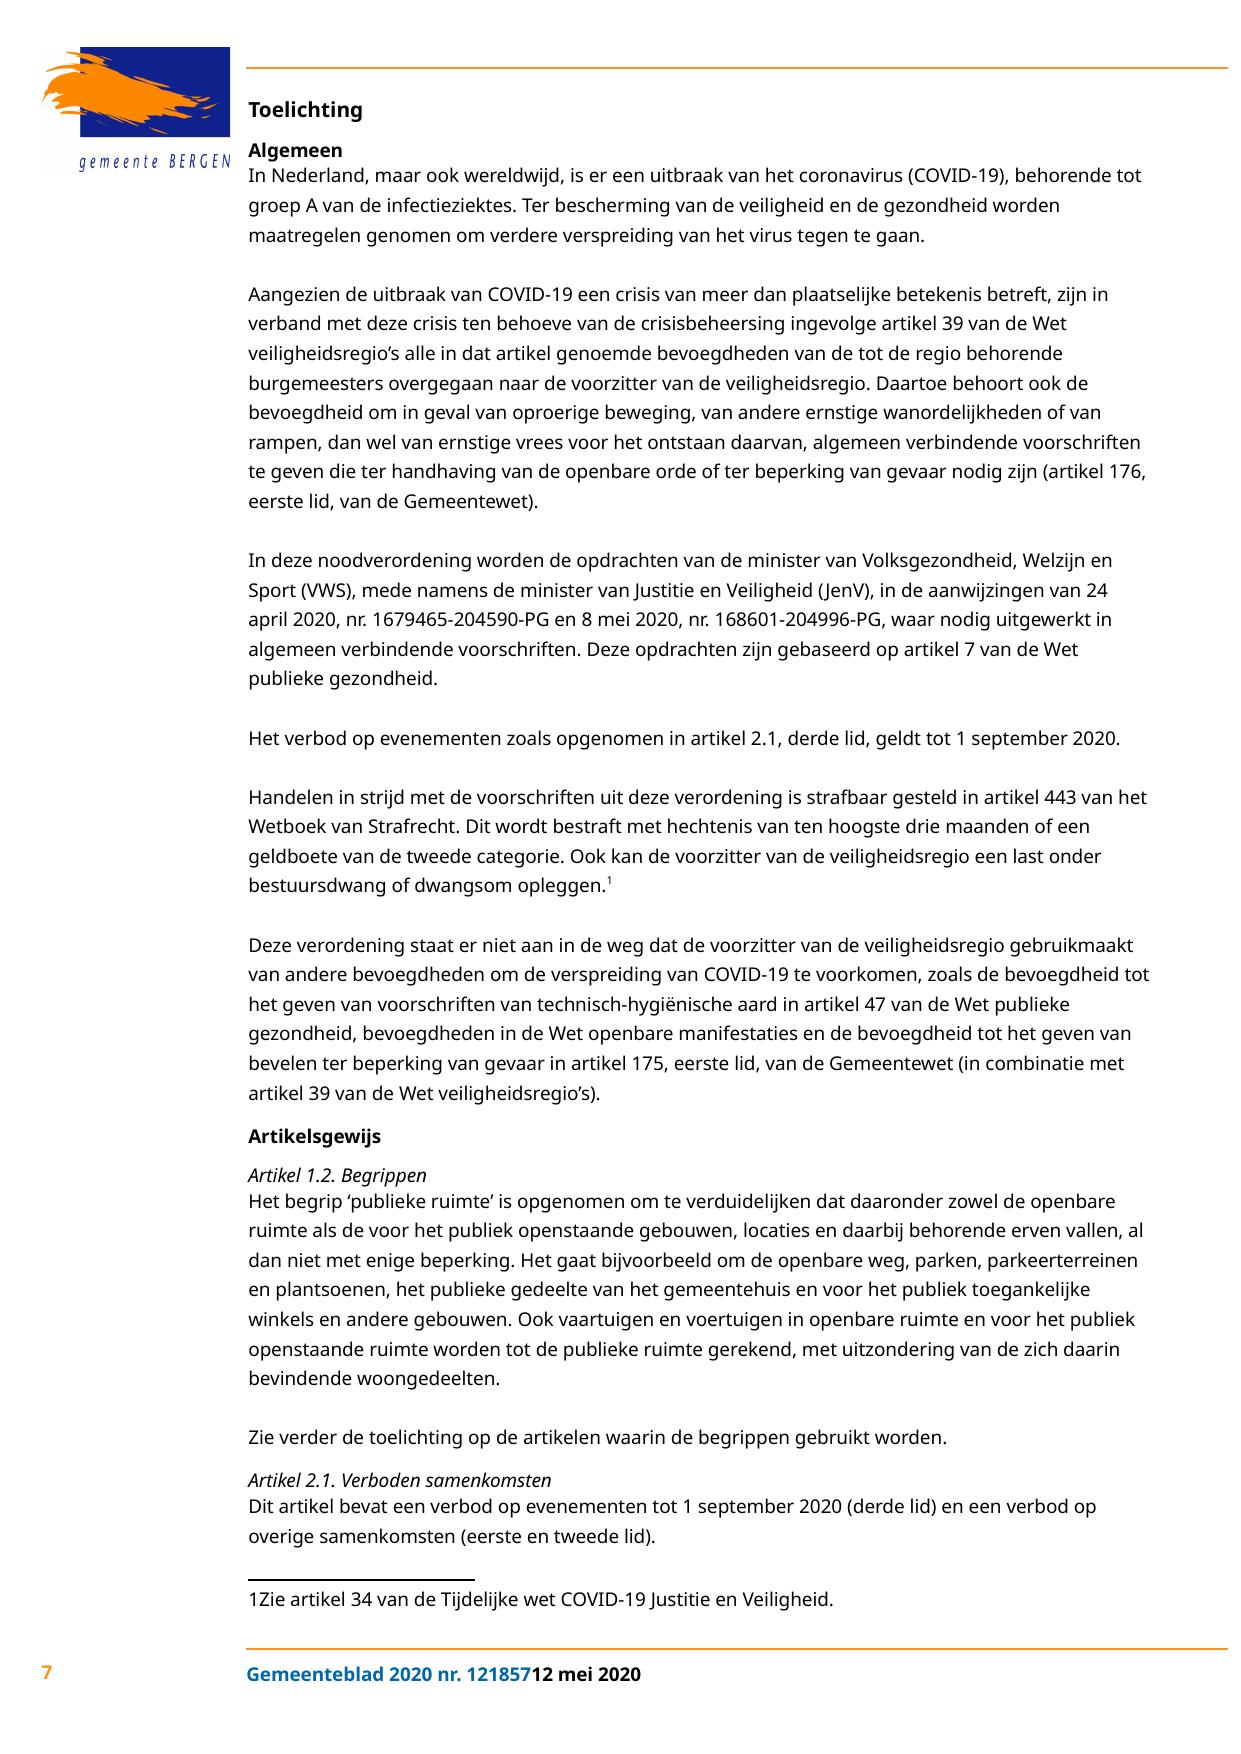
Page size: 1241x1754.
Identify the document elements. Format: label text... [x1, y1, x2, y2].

text Artikelsgewijs [248, 1123, 1152, 1148]
text In Nederland, maar ook wereldwijd, is er een uitbraak van het coronavirus (COVID-19), behorende tot groep A van de infectieziektes. Ter bescherming van de veiligheid en de gezondheid worden maatregelen genomen om verdere verspreiding van het virus tegen te gaan. [248, 163, 1152, 247]
text Zie artikel 34 van de Tijdelijke wet COVID-19 Justitie en Veiligheid. [248, 1586, 1152, 1612]
text In deze noodverordening worden de opdrachten van de minister van Volksgezondheid, Welzijn en Sport (VWS), mede namens de minister van Justitie en Veiligheid (JenV), in de aanwijzingen van 24 april 2020, nr. 1679465-204590-PG en 8 mei 2020, nr. 168601-204996-PG, waar nodig uitgewerkt in algemeen verbindende voorschriften. Deze opdrachten zijn gebaseerd op artikel 7 van de Wet publieke gezondheid. [248, 547, 1152, 691]
text Aangezien de uitbraak van COVID-19 een crisis van meer dan plaatselijke betekenis betreft, zijn in verband met deze crisis ten behoeve van de crisisbeheersing ingevolge artikel 39 van de Wet veiligheidsregio’s alle in dat artikel genoemde bevoegdheden van de tot de regio behorende burgemeesters overgegaan naar de voorzitter van de veiligheidsregio. Daartoe behoort ook de bevoegdheid om in geval van oproerige beweging, van andere ernstige wanordelijkheden of van rampen, dan wel van ernstige vrees voor het ontstaan daarvan, algemeen verbindende voorschriften te geven die ter handhaving van de openbare orde of ter beperking van gevaar nodig zijn (artikel 176, eerste lid, van de Gemeentewet). [248, 281, 1152, 514]
text Toelichting [248, 95, 1152, 123]
text Deze verordening staat er niet aan in de weg dat de voorzitter van de veiligheidsregio gebruikmaakt van andere bevoegdheden om de verspreiding van COVID-19 te voorkomen, zoals de bevoegdheid tot het geven van voorschriften van technisch-hygiënische aard in artikel 47 van de Wet publieke gezondheid, bevoegdheden in de Wet openbare manifestaties en de bevoegdheid tot het geven van bevelen ter beperking van gevaar in artikel 175, eerste lid, van de Gemeentewet (in combinatie met artikel 39 van de Wet veiligheidsregio’s). [248, 932, 1152, 1105]
text Het verbod op evenementen zoals opgenomen in artikel 2.1, derde lid, geldt tot 1 september 2020. [248, 725, 1152, 750]
text Dit artikel bevat een verbod op evenementen tot 1 september 2020 (derde lid) en een verbod op overige samenkomsten (eerste en tweede lid). [248, 1493, 1152, 1549]
text Het begrip ‘publieke ruimte’ is opgenomen om te verduidelijken dat daaronder zowel de openbare ruimte als de voor het publiek openstaande gebouwen, locaties en daarbij behorende erven vallen, al dan niet met enige beperking. Het gaat bijvoorbeeld om de openbare weg, parken, parkeerterreinen en plantsoenen, het publieke gedeelte van het gemeentehuis en voor het publiek toegankelijke winkels en andere gebouwen. Ook vaartuigen en voertuigen in openbare ruimte en voor het publiek openstaande ruimte worden tot de publieke ruimte gerekend, met uitzondering van de zich daarin bevindende woongedeelten. [248, 1188, 1152, 1391]
text Artikel 2.1. Verboden samenkomsten [248, 1468, 1152, 1493]
picture [41, 47, 231, 172]
text Zie verder de toelichting op de artikelen waarin de begrippen gebruikt worden. [248, 1424, 1152, 1450]
text Handelen in strijd met de voorschriften uit deze verordening is strafbaar gesteld in artikel 443 van het Wetboek van Strafrecht. Dit wordt bestraft met hechtenis van ten hoogste drie maanden of een geldboete van de tweede categorie. Ook kan de voorzitter van de veiligheidsregio een last onder bestuursdwang of dwangsom opleggen. [248, 784, 1152, 898]
text Algemeen [248, 137, 1152, 163]
text Artikel 1.2. Begrippen [248, 1162, 1152, 1188]
